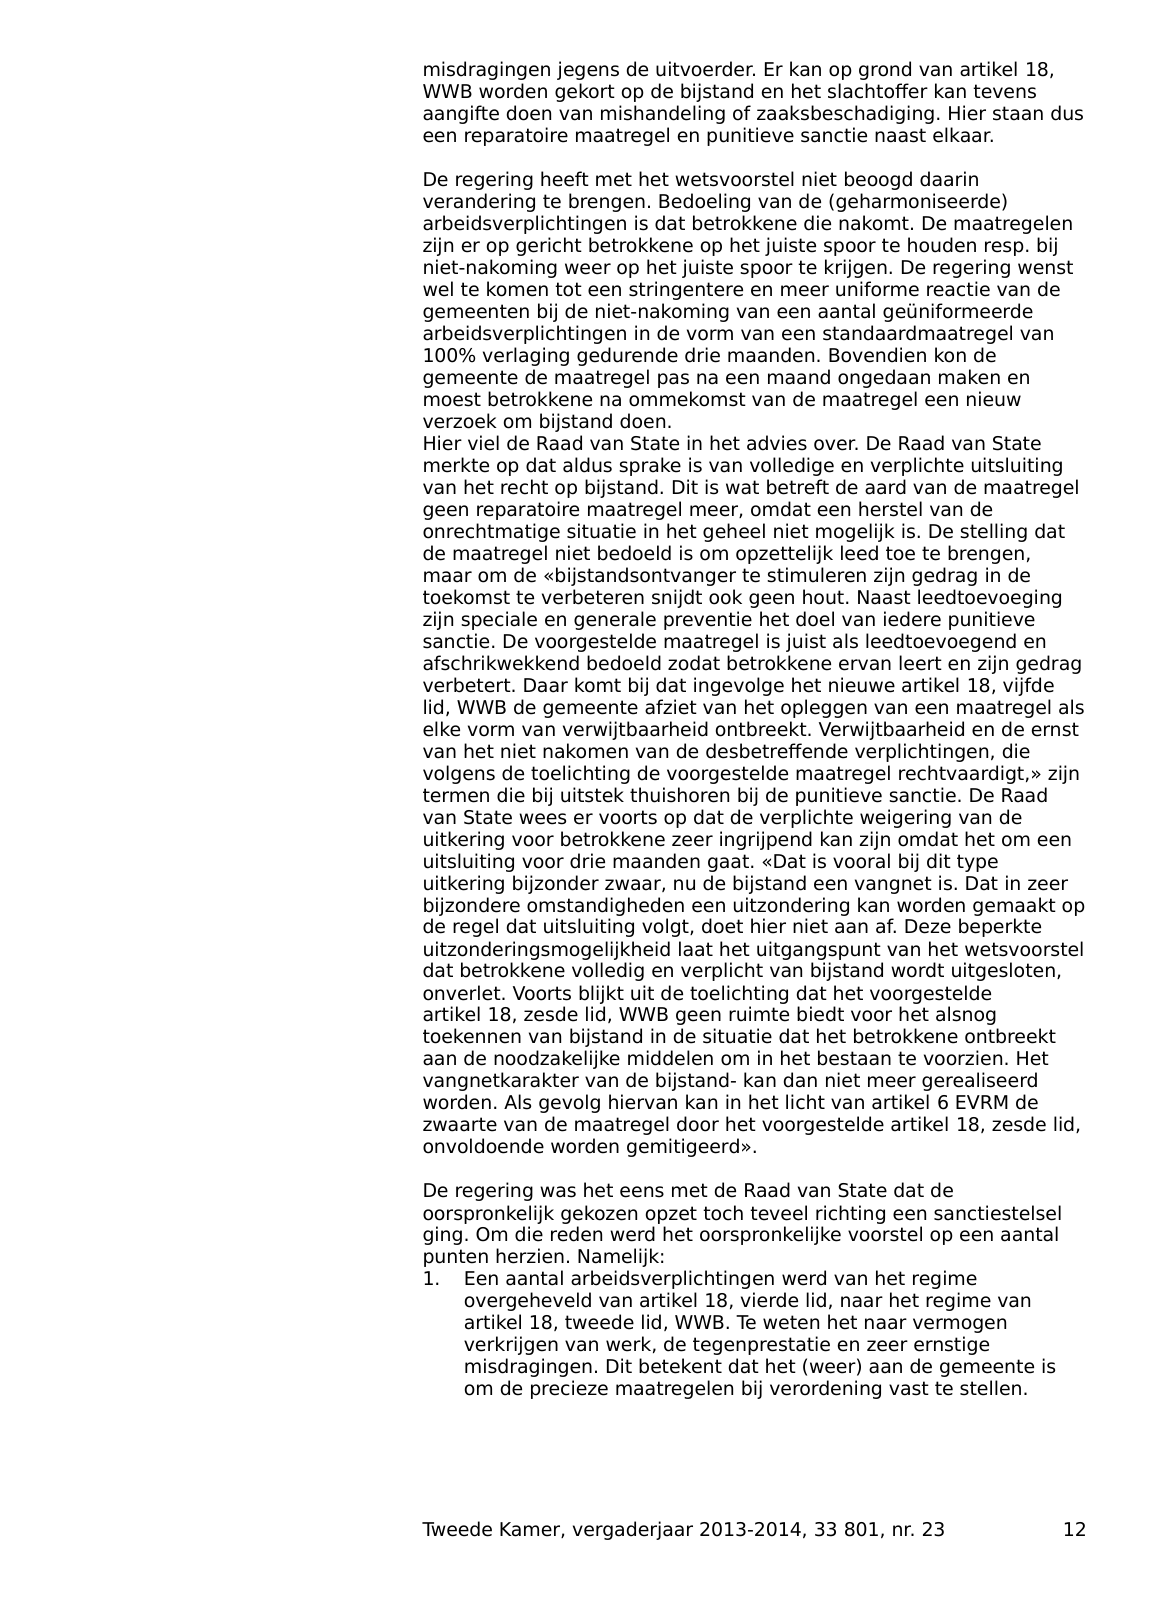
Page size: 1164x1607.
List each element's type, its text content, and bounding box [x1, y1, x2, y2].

text 1. Een aantal arbeidsverplichtingen werd van het regime overgeheveld van artikel 18, vierde lid, naar het regime van artikel 18, tweede lid, WWB. Te weten het naar vermogen verkrijgen van werk, de tegenprestatie en zeer ernstige misdragingen. Dit betekent dat het (weer) aan de gemeente is om de precieze maatregelen bij verordening vast te stellen. [422, 1268, 1087, 1400]
text misdragingen jegens de uitvoerder. Er kan op grond van artikel 18, WWB worden gekort op de bijstand en het slachtoffer kan tevens aangifte doen van mishandeling of zaaksbeschadiging. Hier staan dus een reparatoire maatregel en punitieve sanctie naast elkaar. [422, 59, 1087, 147]
text De regering was het eens met de Raad van State dat de oorspronkelijk gekozen opzet toch teveel richting een sanctiestelsel ging. Om die reden werd het oorspronkelijke voorstel op een aantal punten herzien. Namelijk: [422, 1180, 1087, 1268]
text Hier viel de Raad van State in het advies over. De Raad van State merkte op dat aldus sprake is van volledige en verplichte uitsluiting van het recht op bijstand. Dit is wat betreft de aard van de maatregel geen reparatoire maatregel meer, omdat een herstel van de onrechtmatige situatie in het geheel niet mogelijk is. De stelling dat de maatregel niet bedoeld is om opzettelijk leed toe te brengen, maar om de «bijstandsontvanger te stimuleren zijn gedrag in de toekomst te verbeteren snijdt ook geen hout. Naast leedtoevoeging zijn speciale en generale preventie het doel van iedere punitieve sanctie. De voorgestelde maatregel is juist als leedtoevoegend en afschrikwekkend bedoeld zodat betrokkene ervan leert en zijn gedrag verbetert. Daar komt bij dat ingevolge het nieuwe artikel 18, vijfde lid, WWB de gemeente afziet van het opleggen van een maatregel als elke vorm van verwijtbaarheid ontbreekt. Verwijtbaarheid en de ernst van het niet nakomen van de desbetreffende verplichtingen, die volgens de toelichting de voorgestelde maatregel rechtvaardigt,» zijn termen die bij uitstek thuishoren bij de punitieve sanctie. De Raad van State wees er voorts op dat de verplichte weigering van de uitkering voor betrokkene zeer ingrijpend kan zijn omdat het om een uitsluiting voor drie maanden gaat. «Dat is vooral bij dit type uitkering bijzonder zwaar, nu de bijstand een vangnet is. Dat in zeer bijzondere omstandigheden een uitzondering kan worden gemaakt op de regel dat uitsluiting volgt, doet hier niet aan af. Deze beperkte uitzonderingsmogelijkheid laat het uitgangspunt van het wetsvoorstel dat betrokkene volledig en verplicht van bijstand wordt uitgesloten, onverlet. Voorts blijkt uit de toelichting dat het voorgestelde artikel 18, zesde lid, WWB geen ruimte biedt voor het alsnog toekennen van bijstand in de situatie dat het betrokkene ontbreekt aan de noodzakelijke middelen om in het bestaan te voorzien. Het vangnetkarakter van de bijstand- kan dan niet meer gerealiseerd worden. Als gevolg hiervan kan in het licht van artikel 6 EVRM de zwaarte van de maatregel door het voorgestelde artikel 18, zesde lid, onvoldoende worden gemitigeerd». [422, 433, 1087, 1158]
text De regering heeft met het wetsvoorstel niet beoogd daarin verandering te brengen. Bedoeling van de (geharmoniseerde) arbeidsverplichtingen is dat betrokkene die nakomt. De maatregelen zijn er op gericht betrokkene op het juiste spoor te houden resp. bij niet-nakoming weer op het juiste spoor te krijgen. De regering wenst wel te komen tot een stringentere en meer uniforme reactie van de gemeenten bij de niet-nakoming van een aantal geüniformeerde arbeidsverplichtingen in de vorm van een standaardmaatregel van 100% verlaging gedurende drie maanden. Bovendien kon de gemeente de maatregel pas na een maand ongedaan maken en moest betrokkene na ommekomst van de maatregel een nieuw verzoek om bijstand doen. [422, 169, 1087, 433]
